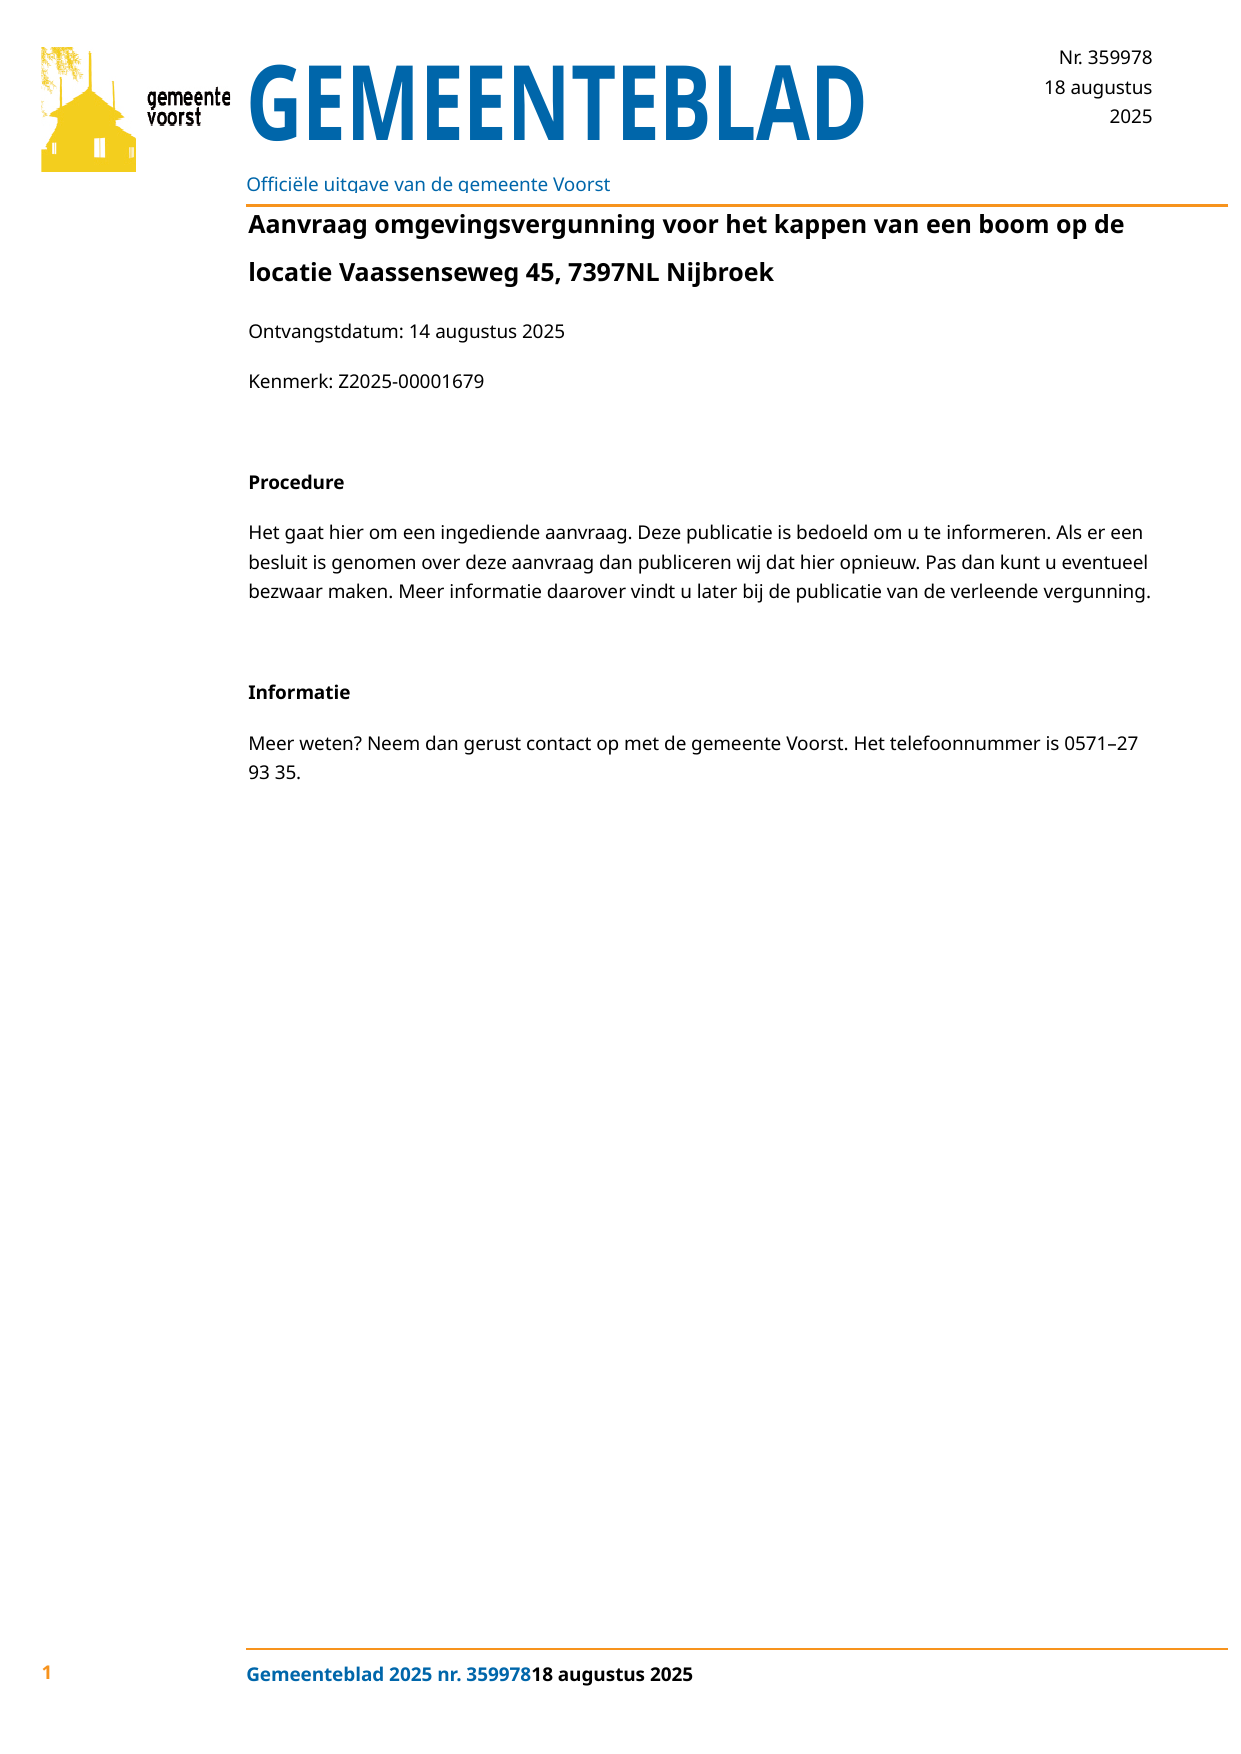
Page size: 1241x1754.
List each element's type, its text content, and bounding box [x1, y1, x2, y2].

text Meer weten? Neem dan gerust contact op met de gemeente Voorst. Het telefoonnummer is 0571–27 93 35. [248, 730, 1152, 785]
text Aanvraag omgevingsvergunning voor het kappen van een boom op de locatie Vaassenseweg 45, 7397NL Nijbroek [248, 207, 1152, 288]
text Informatie [248, 679, 1152, 705]
text Het gaat hier om een ingediende aanvraag. Deze publicatie is bedoeld om u te informeren. Als er een besluit is genomen over deze aanvraag dan publiceren wij dat hier opnieuw. Pas dan kunt u eventueel bezwaar maken. Meer informatie daarover vindt u later bij de publicatie van de verleende vergunning. [248, 519, 1152, 604]
text Ontvangstdatum: 14 augustus 2025 [248, 318, 1152, 344]
text Kenmerk: Z2025-00001679 [248, 368, 1152, 394]
text Procedure [248, 469, 1152, 495]
picture [41, 47, 231, 172]
